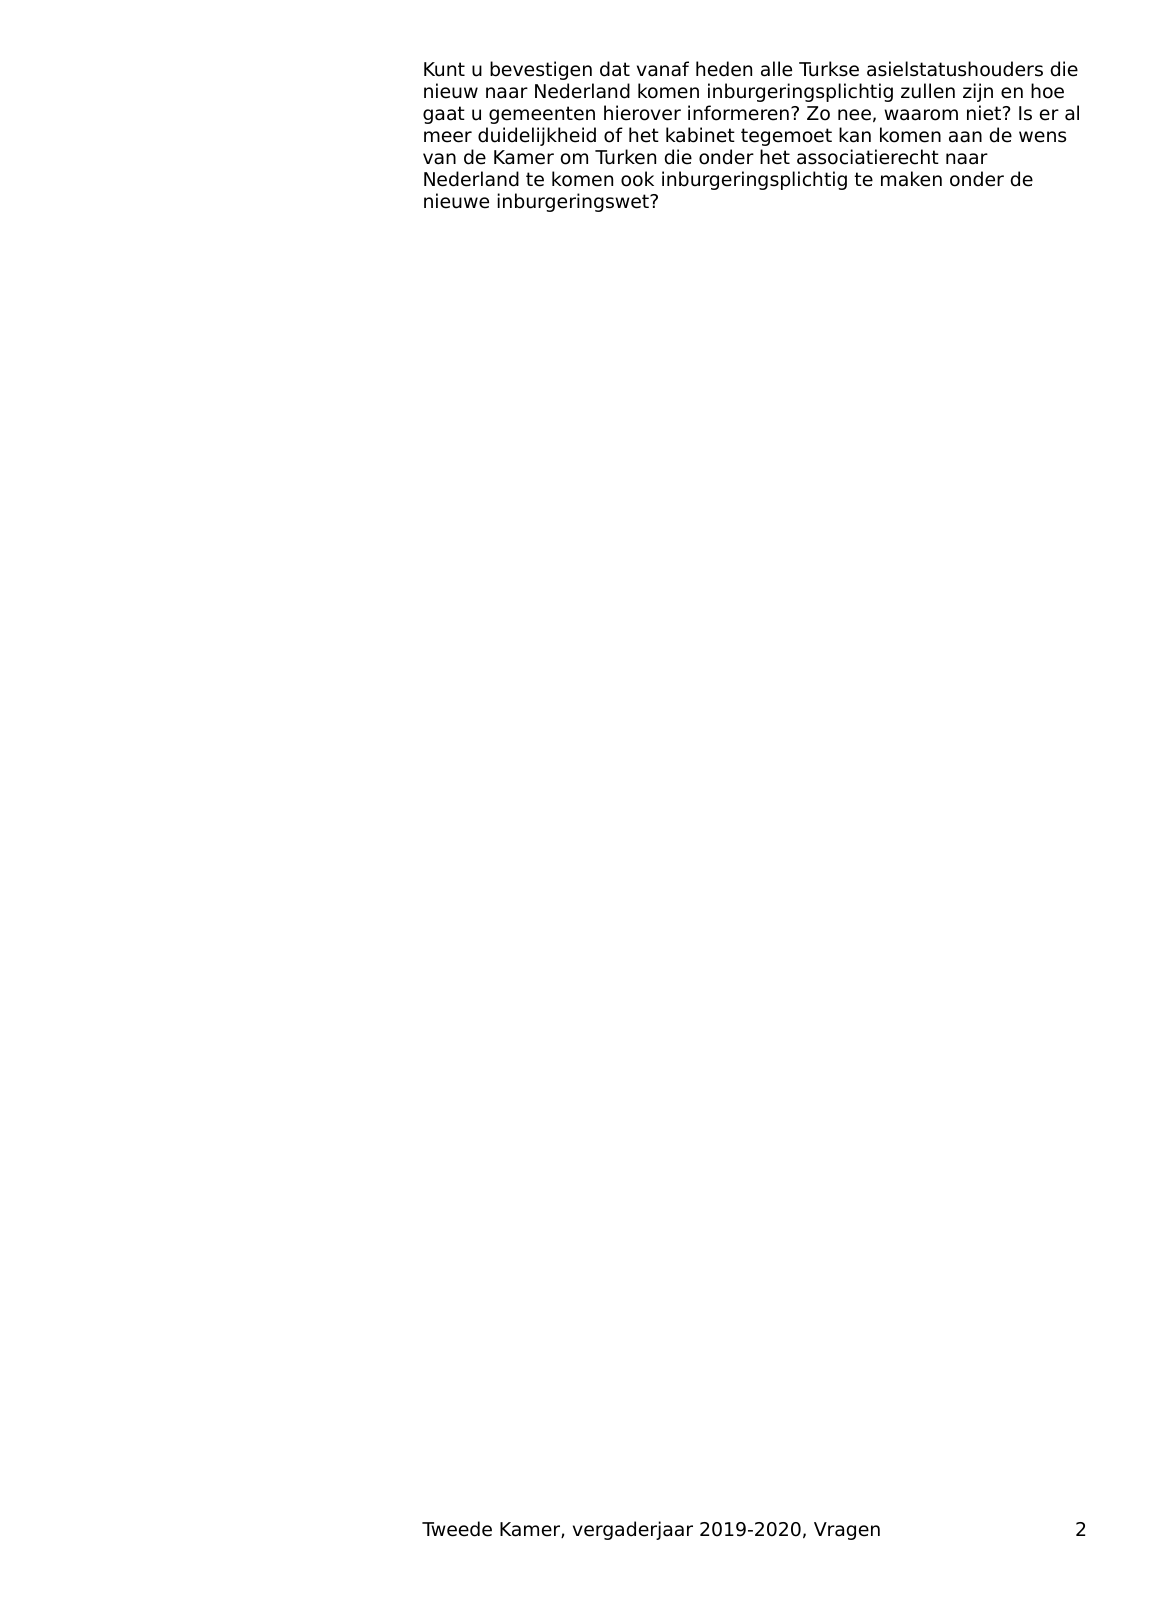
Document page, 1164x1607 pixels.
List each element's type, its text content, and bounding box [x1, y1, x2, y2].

text Kunt u bevestigen dat vanaf heden alle Turkse asielstatushouders die nieuw naar Nederland komen inburgeringsplichtig zullen zijn en hoe gaat u gemeenten hierover informeren? Zo nee, waarom niet? Is er al meer duidelijkheid of het kabinet tegemoet kan komen aan de wens van de Kamer om Turken die onder het associatierecht naar Nederland te komen ook inburgeringsplichtig te maken onder de nieuwe inburgeringswet? [422, 59, 1087, 213]
